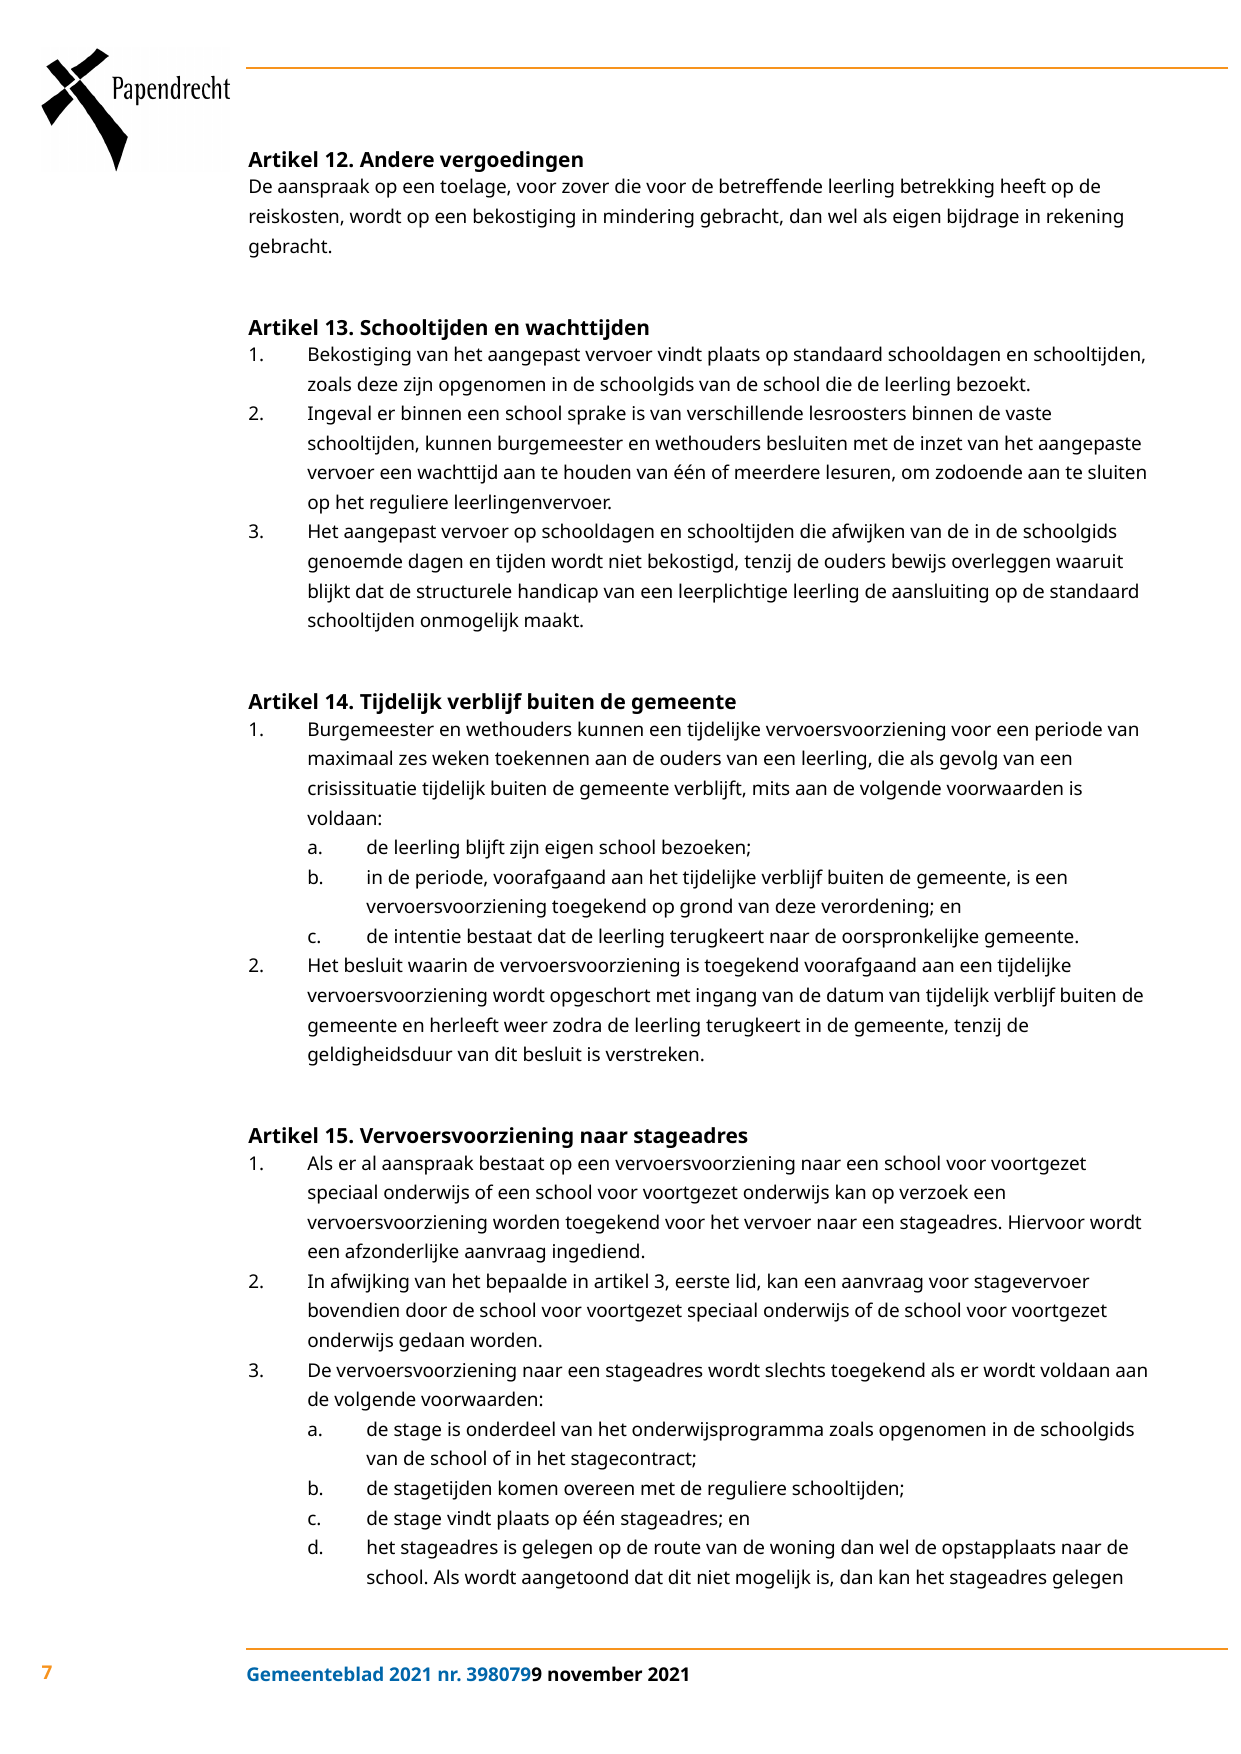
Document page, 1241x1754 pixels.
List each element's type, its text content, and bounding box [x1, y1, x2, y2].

list de stagetijden komen overeen met de reguliere schooltijden; [307, 1475, 1152, 1501]
list Het aangepast vervoer op schooldagen en schooltijden die afwijken van de in de schoolgids genoemde dagen en tijden wordt niet bekostigd, tenzij de ouders bewijs overleggen waaruit blijkt dat de structurele handicap van een leerplichtige leerling de aansluiting op de standaard schooltijden onmogelijk maakt. [248, 519, 1152, 633]
text De aanspraak op een toelage, voor zover die voor de betreffende leerling betrekking heeft op de reiskosten, wordt op een bekostiging in mindering gebracht, dan wel als eigen bijdrage in rekening gebracht. [248, 174, 1152, 258]
list de stage vindt plaats op één stageadres; en [307, 1505, 1152, 1531]
list de stage is onderdeel van het onderwijsprogramma zoals opgenomen in de schoolgids van de school of in het stagecontract; [307, 1416, 1152, 1471]
list het stageadres is gelegen op de route van de woning dan wel de opstapplaats naar de school. Als wordt aangetoond dat dit niet mogelijk is, dan kan het stageadres gelegen [307, 1534, 1152, 1590]
text Artikel 12. Andere vergoedingen [248, 145, 1152, 174]
list Als er al aanspraak bestaat op een vervoersvoorziening naar een school voor voortgezet speciaal onderwijs of een school voor voortgezet onderwijs kan op verzoek een vervoersvoorziening worden toegekend voor het vervoer naar een stageadres. Hiervoor wordt een afzonderlijke aanvraag ingediend. [248, 1150, 1152, 1264]
list Bekostiging van het aangepast vervoer vindt plaats op standaard schooldagen en schooltijden, zoals deze zijn opgenomen in de schoolgids van de school die de leerling bezoekt. [248, 341, 1152, 397]
list De vervoersvoorziening naar een stageadres wordt slechts toegekend als er wordt voldaan aan de volgende voorwaarden: [248, 1357, 1152, 1412]
text Artikel 14. Tijdelijk verblijf buiten de gemeente [248, 687, 1152, 716]
list in de periode, voorafgaand aan het tijdelijke verblijf buiten de gemeente, is een vervoersvoorziening toegekend op grond van deze verordening; en [307, 864, 1152, 919]
list Burgemeester en wethouders kunnen een tijdelijke vervoersvoorziening voor een periode van maximaal zes weken toekennen aan de ouders van een leerling, die als gevolg van een crisissituatie tijdelijk buiten de gemeente verblijft, mits aan de volgende voorwaarden is voldaan: [248, 716, 1152, 830]
list de leerling blijft zijn eigen school bezoeken; [307, 834, 1152, 860]
list In afwijking van het bepaalde in artikel 3, eerste lid, kan een aanvraag voor stagevervoer bovendien door de school voor voortgezet speciaal onderwijs of de school voor voortgezet onderwijs gedaan worden. [248, 1268, 1152, 1353]
text Artikel 13. Schooltijden en wachttijden [248, 313, 1152, 341]
list Het besluit waarin de vervoersvoorziening is toegekend voorafgaand aan een tijdelijke vervoersvoorziening wordt opgeschort met ingang van de datum van tijdelijk verblijf buiten de gemeente en herleeft weer zodra de leerling terugkeert in de gemeente, tenzij de geldigheidsduur van dit besluit is verstreken. [248, 953, 1152, 1067]
text Artikel 15. Vervoersvoorziening naar stageadres [248, 1121, 1152, 1150]
list Ingeval er binnen een school sprake is van verschillende lesroosters binnen de vaste schooltijden, kunnen burgemeester en wethouders besluiten met de inzet van het aangepaste vervoer een wachttijd aan te houden van één of meerdere lesuren, om zodoende aan te sluiten op het reguliere leerlingenvervoer. [248, 400, 1152, 515]
picture [41, 47, 231, 172]
list de intentie bestaat dat de leerling terugkeert naar de oorspronkelijke gemeente. [307, 923, 1152, 949]
